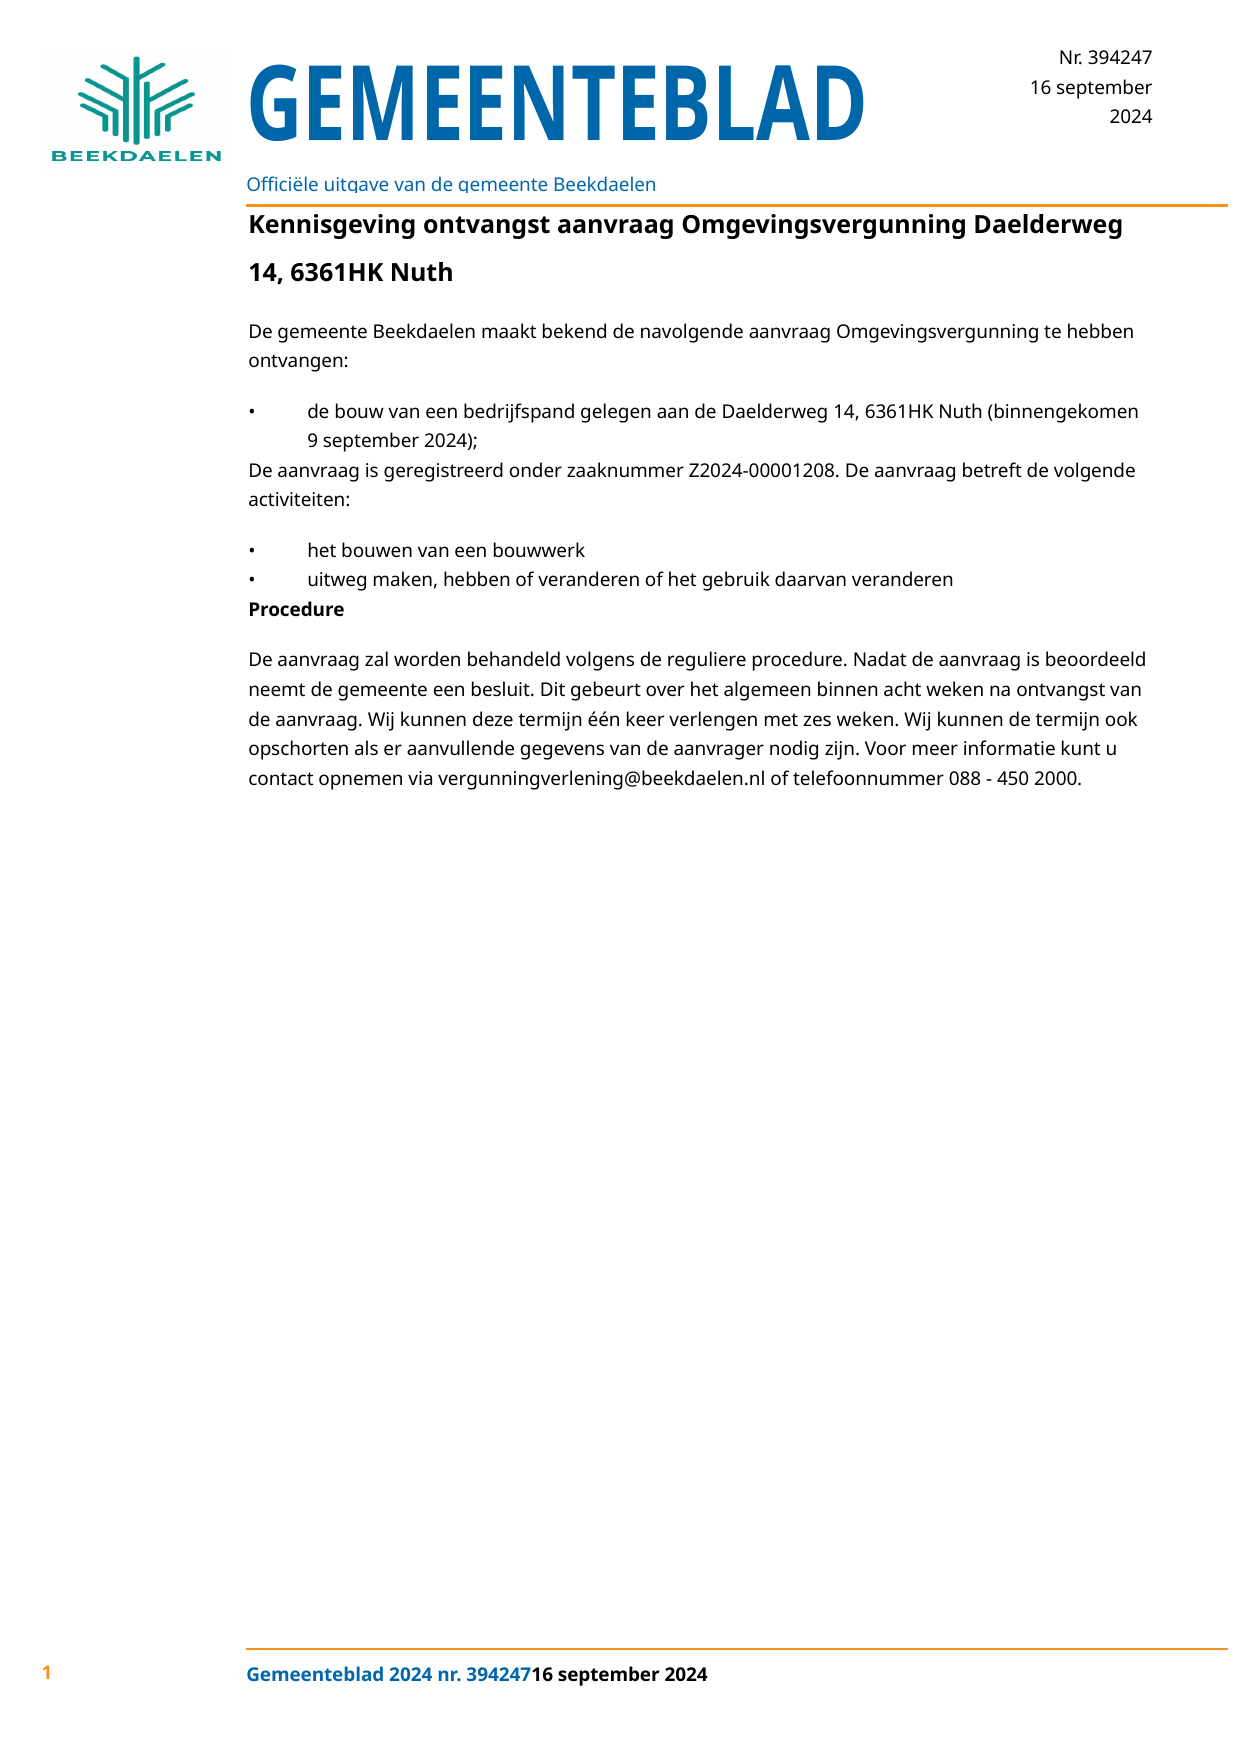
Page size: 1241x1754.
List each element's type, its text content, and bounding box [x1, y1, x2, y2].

text Procedure [248, 596, 1152, 622]
text De aanvraag is geregistreerd onder zaaknummer Z2024-00001208. De aanvraag betreft de volgende activiteiten: [248, 457, 1152, 512]
picture [41, 47, 231, 172]
text De gemeente Beekdaelen maakt bekend de navolgende aanvraag Omgevingsvergunning te hebben ontvangen: [248, 318, 1152, 373]
list de bouw van een bedrijfspand gelegen aan de Daelderweg 14, 6361HK Nuth (binnengekomen 9 september 2024); [248, 398, 1152, 453]
text De aanvraag zal worden behandeld volgens de reguliere procedure. Nadat de aanvraag is beoordeeld neemt de gemeente een besluit. Dit gebeurt over het algemeen binnen acht weken na ontvangst van de aanvraag. Wij kunnen deze termijn één keer verlengen met zes weken. Wij kunnen de termijn ook opschorten als er aanvullende gegevens van de aanvrager nodig zijn. Voor meer informatie kunt u contact opnemen via vergunningverlening@beekdaelen.nl of telefoonnummer 088 - 450 2000. [248, 647, 1152, 791]
text Kennisgeving ontvangst aanvraag Omgevingsvergunning Daelderweg 14, 6361HK Nuth [248, 207, 1152, 288]
list het bouwen van een bouwwerk [248, 537, 1152, 563]
list uitweg maken, hebben of veranderen of het gebruik daarvan veranderen [248, 567, 1152, 592]
